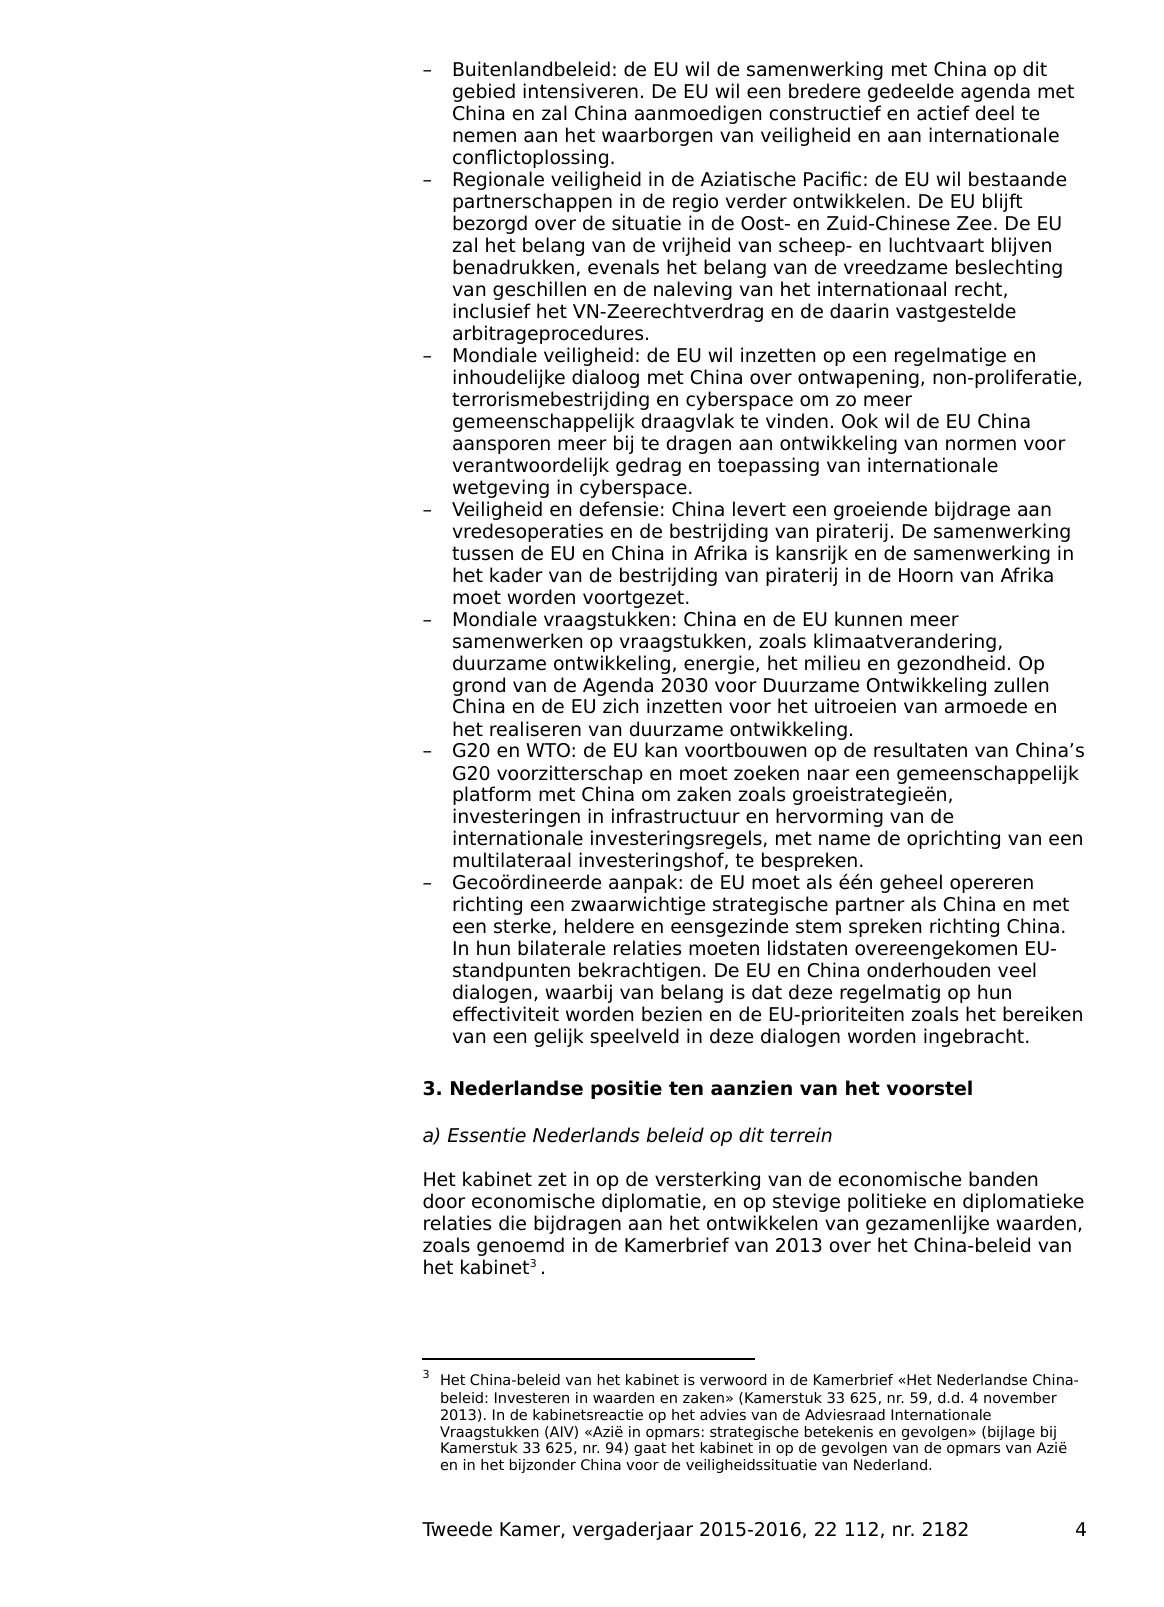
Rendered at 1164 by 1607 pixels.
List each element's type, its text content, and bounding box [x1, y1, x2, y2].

text Het kabinet zet in op de versterking van de economische banden door economische diplomatie, en op stevige politieke en diplomatieke relaties die bijdragen aan het ontwikkelen van gezamenlijke waarden, zoals genoemd in de Kamerbrief van 2013 over het China-beleid van het kabinet. [422, 1169, 1087, 1279]
text Het China-beleid van het kabinet is verwoord in de Kamerbrief «Het Nederlandse China-beleid: Investeren in waarden en zaken» (Kamerstuk 33 625, nr. 59, d.d. 4 november 2013). In de kabinetsreactie op het advies van de Adviesraad Internationale Vraagstukken (AIV) «Azië in opmars: strategische betekenis en gevolgen» (bijlage bij Kamerstuk 33 625, nr. 94) gaat het kabinet in op de gevolgen van de opmars van Azië en in het bijzonder China voor de veiligheidssituatie van Nederland. [422, 1368, 1087, 1474]
text – Mondiale vraagstukken: China en de EU kunnen meer samenwerken op vraagstukken, zoals klimaatverandering, duurzame ontwikkeling, energie, het milieu en gezondheid. Op grond van de Agenda 2030 voor Duurzame Ontwikkeling zullen China en de EU zich inzetten voor het uitroeien van armoede en het realiseren van duurzame ontwikkeling. [422, 608, 1087, 740]
text – G20 en WTO: de EU kan voortbouwen op de resultaten van China’s G20 voorzitterschap en moet zoeken naar een gemeenschappelijk platform met China om zaken zoals groeistrategieën, investeringen in infrastructuur en hervorming van de internationale investeringsregels, met name de oprichting van een multilateraal investeringshof, te bespreken. [422, 740, 1087, 872]
subtitle 3. Nederlandse positie ten aanzien van het voorstel [422, 1078, 1087, 1100]
text – Mondiale veiligheid: de EU wil inzetten op een regelmatige en inhoudelijke dialoog met China over ontwapening, non-proliferatie, terrorismebestrijding en cyberspace om zo meer gemeenschappelijk draagvlak te vinden. Ook wil de EU China aansporen meer bij te dragen aan ontwikkeling van normen voor verantwoordelijk gedrag en toepassing van internationale wetgeving in cyberspace. [422, 345, 1087, 499]
subtitle a) Essentie Nederlands beleid op dit terrein [422, 1125, 1087, 1147]
text – Gecoördineerde aanpak: de EU moet als één geheel opereren richting een zwaarwichtige strategische partner als China en met een sterke, heldere en eensgezinde stem spreken richting China. In hun bilaterale relaties moeten lidstaten overeengekomen EU-standpunten bekrachtigen. De EU en China onderhouden veel dialogen, waarbij van belang is dat deze regelmatig op hun effectiviteit worden bezien en de EU-prioriteiten zoals het bereiken van een gelijk speelveld in deze dialogen worden ingebracht. [422, 872, 1087, 1048]
text – Veiligheid en defensie: China levert een groeiende bijdrage aan vredesoperaties en de bestrijding van piraterij. De samenwerking tussen de EU en China in Afrika is kansrijk en de samenwerking in het kader van de bestrijding van piraterij in de Hoorn van Afrika moet worden voortgezet. [422, 499, 1087, 608]
text – Regionale veiligheid in de Aziatische Pacific: de EU wil bestaande partnerschappen in de regio verder ontwikkelen. De EU blijft bezorgd over de situatie in de Oost- en Zuid-Chinese Zee. De EU zal het belang van de vrijheid van scheep- en luchtvaart blijven benadrukken, evenals het belang van de vreedzame beslechting van geschillen en de naleving van het internationaal recht, inclusief het VN-Zeerechtverdrag en de daarin vastgestelde arbitrageprocedures. [422, 169, 1087, 345]
text – Buitenlandbeleid: de EU wil de samenwerking met China op dit gebied intensiveren. De EU wil een bredere gedeelde agenda met China en zal China aanmoedigen constructief en actief deel te nemen aan het waarborgen van veiligheid en aan internationale conflictoplossing. [422, 59, 1087, 169]
